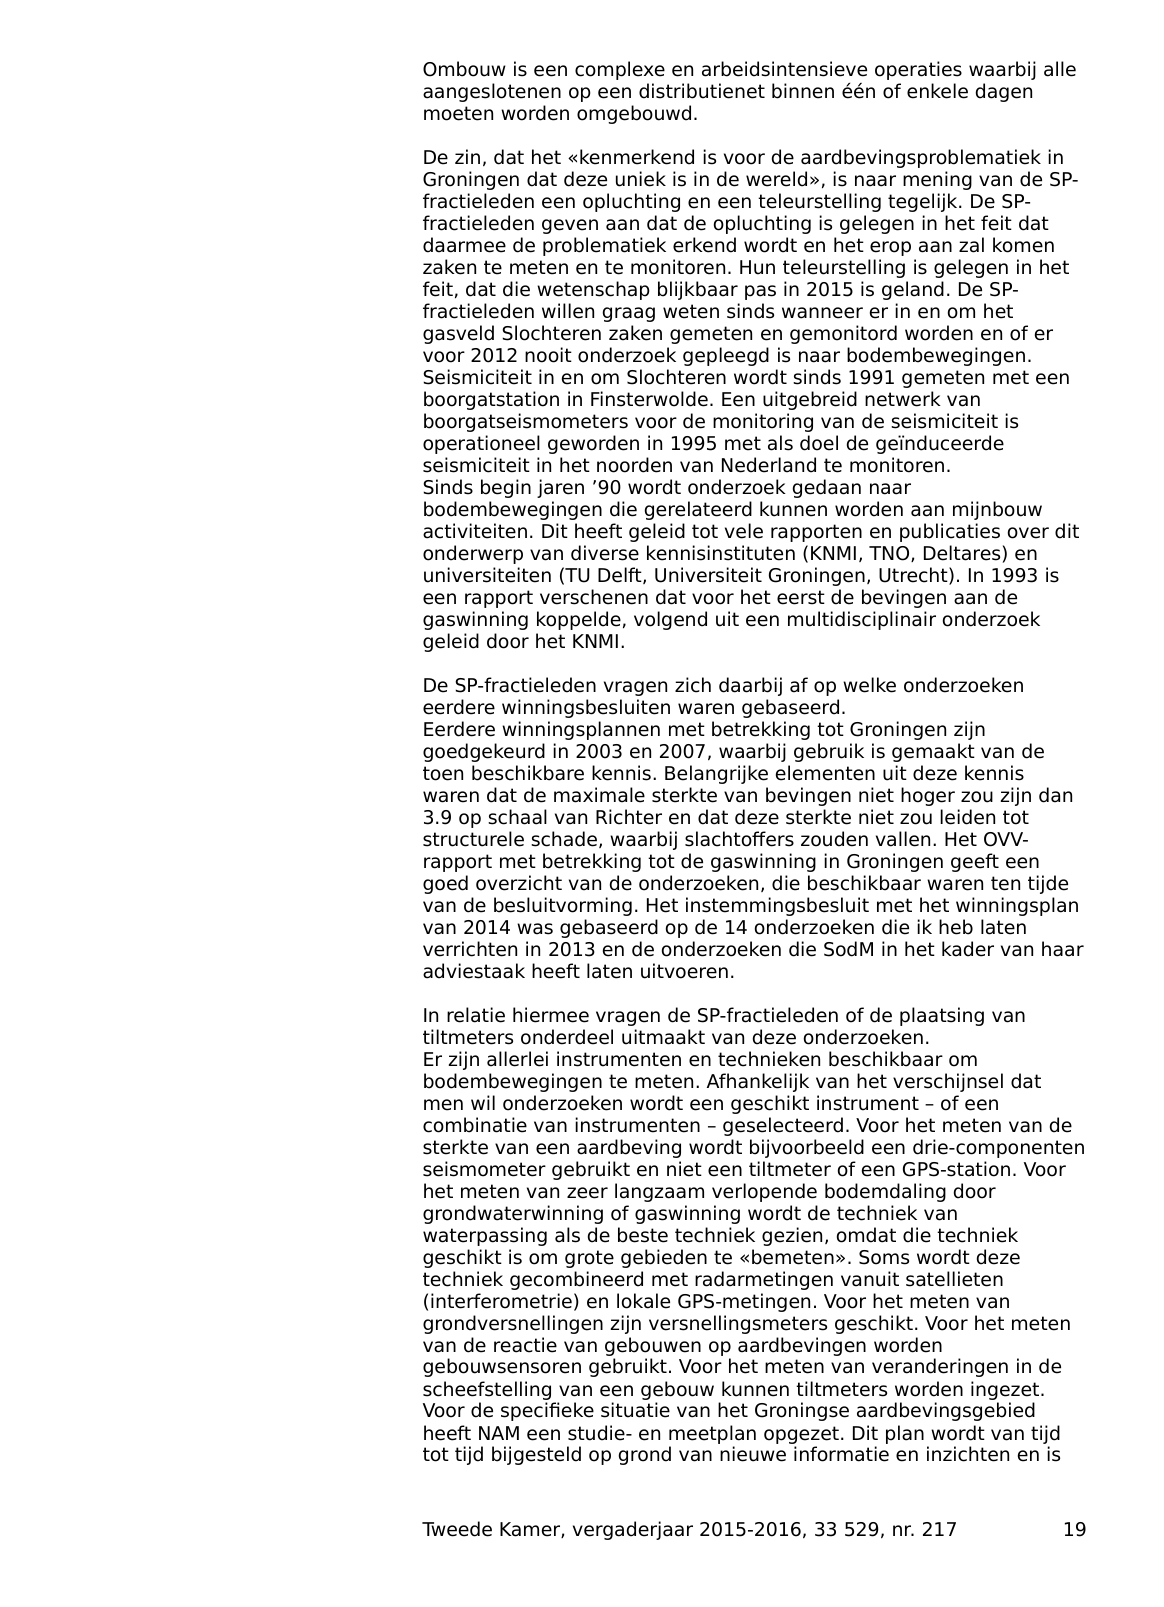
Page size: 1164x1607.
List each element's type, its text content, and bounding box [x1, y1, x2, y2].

text Seismiciteit in en om Slochteren wordt sinds 1991 gemeten met een boorgatstation in Finsterwolde. Een uitgebreid netwerk van boorgatseismometers voor de monitoring van de seismiciteit is operationeel geworden in 1995 met als doel de geïnduceerde seismiciteit in het noorden van Nederland te monitoren. [422, 367, 1087, 477]
text Eerdere winningsplannen met betrekking tot Groningen zijn goedgekeurd in 2003 en 2007, waarbij gebruik is gemaakt van de toen beschikbare kennis. Belangrijke elementen uit deze kennis waren dat de maximale sterkte van bevingen niet hoger zou zijn dan 3.9 op schaal van Richter en dat deze sterkte niet zou leiden tot structurele schade, waarbij slachtoffers zouden vallen. Het OVV-rapport met betrekking tot de gaswinning in Groningen geeft een goed overzicht van de onderzoeken, die beschikbaar waren ten tijde van de besluitvorming. Het instemmingsbesluit met het winningsplan van 2014 was gebaseerd op de 14 onderzoeken die ik heb laten verrichten in 2013 en de onderzoeken die SodM in het kader van haar adviestaak heeft laten uitvoeren. [422, 719, 1087, 983]
text In relatie hiermee vragen de SP-fractieleden of de plaatsing van tiltmeters onderdeel uitmaakt van deze onderzoeken. [422, 1005, 1087, 1049]
text Sinds begin jaren ’90 wordt onderzoek gedaan naar bodembewegingen die gerelateerd kunnen worden aan mijnbouw activiteiten. Dit heeft geleid tot vele rapporten en publicaties over dit onderwerp van diverse kennisinstituten (KNMI, TNO, Deltares) en universiteiten (TU Delft, Universiteit Groningen, Utrecht). In 1993 is een rapport verschenen dat voor het eerst de bevingen aan de gaswinning koppelde, volgend uit een multidisciplinair onderzoek geleid door het KNMI. [422, 477, 1087, 653]
text Ombouw is een complexe en arbeidsintensieve operaties waarbij alle aangeslotenen op een distributienet binnen één of enkele dagen moeten worden omgebouwd. [422, 59, 1087, 125]
text Voor de specifieke situatie van het Groningse aardbevingsgebied heeft NAM een studie- en meetplan opgezet. Dit plan wordt van tijd tot tijd bijgesteld op grond van nieuwe informatie en inzichten en is [422, 1400, 1087, 1466]
text De SP-fractieleden vragen zich daarbij af op welke onderzoeken eerdere winningsbesluiten waren gebaseerd. [422, 675, 1087, 719]
text Er zijn allerlei instrumenten en technieken beschikbaar om bodembewegingen te meten. Afhankelijk van het verschijnsel dat men wil onderzoeken wordt een geschikt instrument – of een combinatie van instrumenten – geselecteerd. Voor het meten van de sterkte van een aardbeving wordt bijvoorbeeld een drie-componenten seismometer gebruikt en niet een tiltmeter of een GPS-station. Voor het meten van zeer langzaam verlopende bodemdaling door grondwaterwinning of gaswinning wordt de techniek van waterpassing als de beste techniek gezien, omdat die techniek geschikt is om grote gebieden te «bemeten». Soms wordt deze techniek gecombineerd met radarmetingen vanuit satellieten (interferometrie) en lokale GPS-metingen. Voor het meten van grondversnellingen zijn versnellingsmeters geschikt. Voor het meten van de reactie van gebouwen op aardbevingen worden gebouwsensoren gebruikt. Voor het meten van veranderingen in de scheefstelling van een gebouw kunnen tiltmeters worden ingezet. [422, 1049, 1087, 1400]
text De zin, dat het «kenmerkend is voor de aardbevingsproblematiek in Groningen dat deze uniek is in de wereld», is naar mening van de SP-fractieleden een opluchting en een teleurstelling tegelijk. De SP-fractieleden geven aan dat de opluchting is gelegen in het feit dat daarmee de problematiek erkend wordt en het erop aan zal komen zaken te meten en te monitoren. Hun teleurstelling is gelegen in het feit, dat die wetenschap blijkbaar pas in 2015 is geland. De SP-fractieleden willen graag weten sinds wanneer er in en om het gasveld Slochteren zaken gemeten en gemonitord worden en of er voor 2012 nooit onderzoek gepleegd is naar bodembewegingen. [422, 147, 1087, 367]
